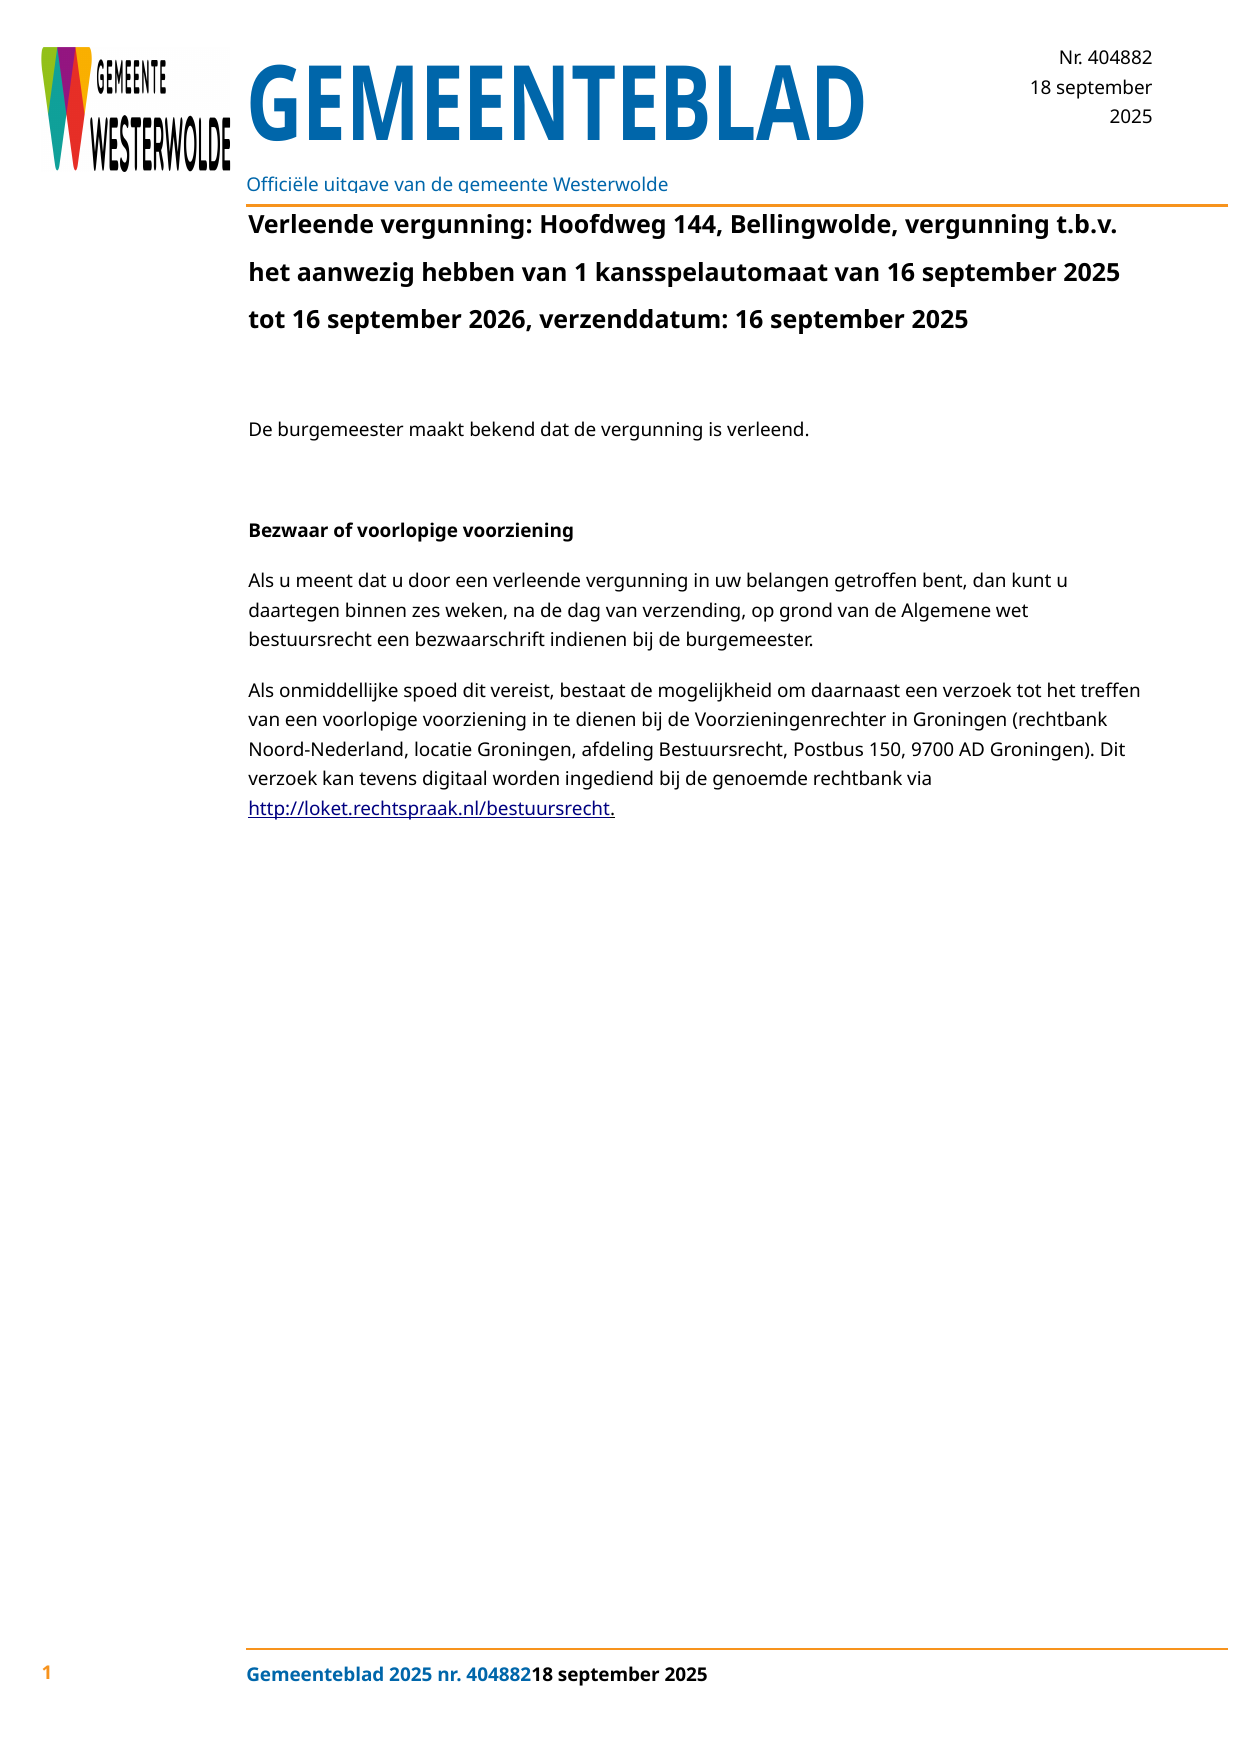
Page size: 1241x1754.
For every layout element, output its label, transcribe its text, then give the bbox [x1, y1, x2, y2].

picture [41, 47, 231, 172]
text Verleende vergunning: Hoofdweg 144, Bellingwolde, vergunning t.b.v. het aanwezig hebben van 1 kansspelautomaat van 16 september 2025 tot 16 september 2026, verzenddatum: 16 september 2025 [248, 207, 1152, 336]
text De burgemeester maakt bekend dat de vergunning is verleend. [248, 416, 1152, 442]
text Als onmiddellijke spoed dit vereist, bestaat de mogelijkheid om daarnaast een verzoek tot het treffen van een voorlopige voorziening in te dienen bij de Voorzieningenrechter in Groningen (rechtbank Noord-Nederland, locatie Groningen, afdeling Bestuursrecht, Postbus 150, 9700 AD Groningen). Dit verzoek kan tevens digitaal worden ingediend bij de genoemde rechtbank via http://loket.rechtspraak.nl/bestuursrecht. [248, 677, 1152, 821]
text Als u meent dat u door een verleende vergunning in uw belangen getroffen bent, dan kunt u daartegen binnen zes weken, na de dag van verzending, op grond van de Algemene wet bestuursrecht een bezwaarschrift indienen bij de burgemeester. [248, 567, 1152, 652]
text Bezwaar of voorlopige voorziening [248, 517, 1152, 542]
